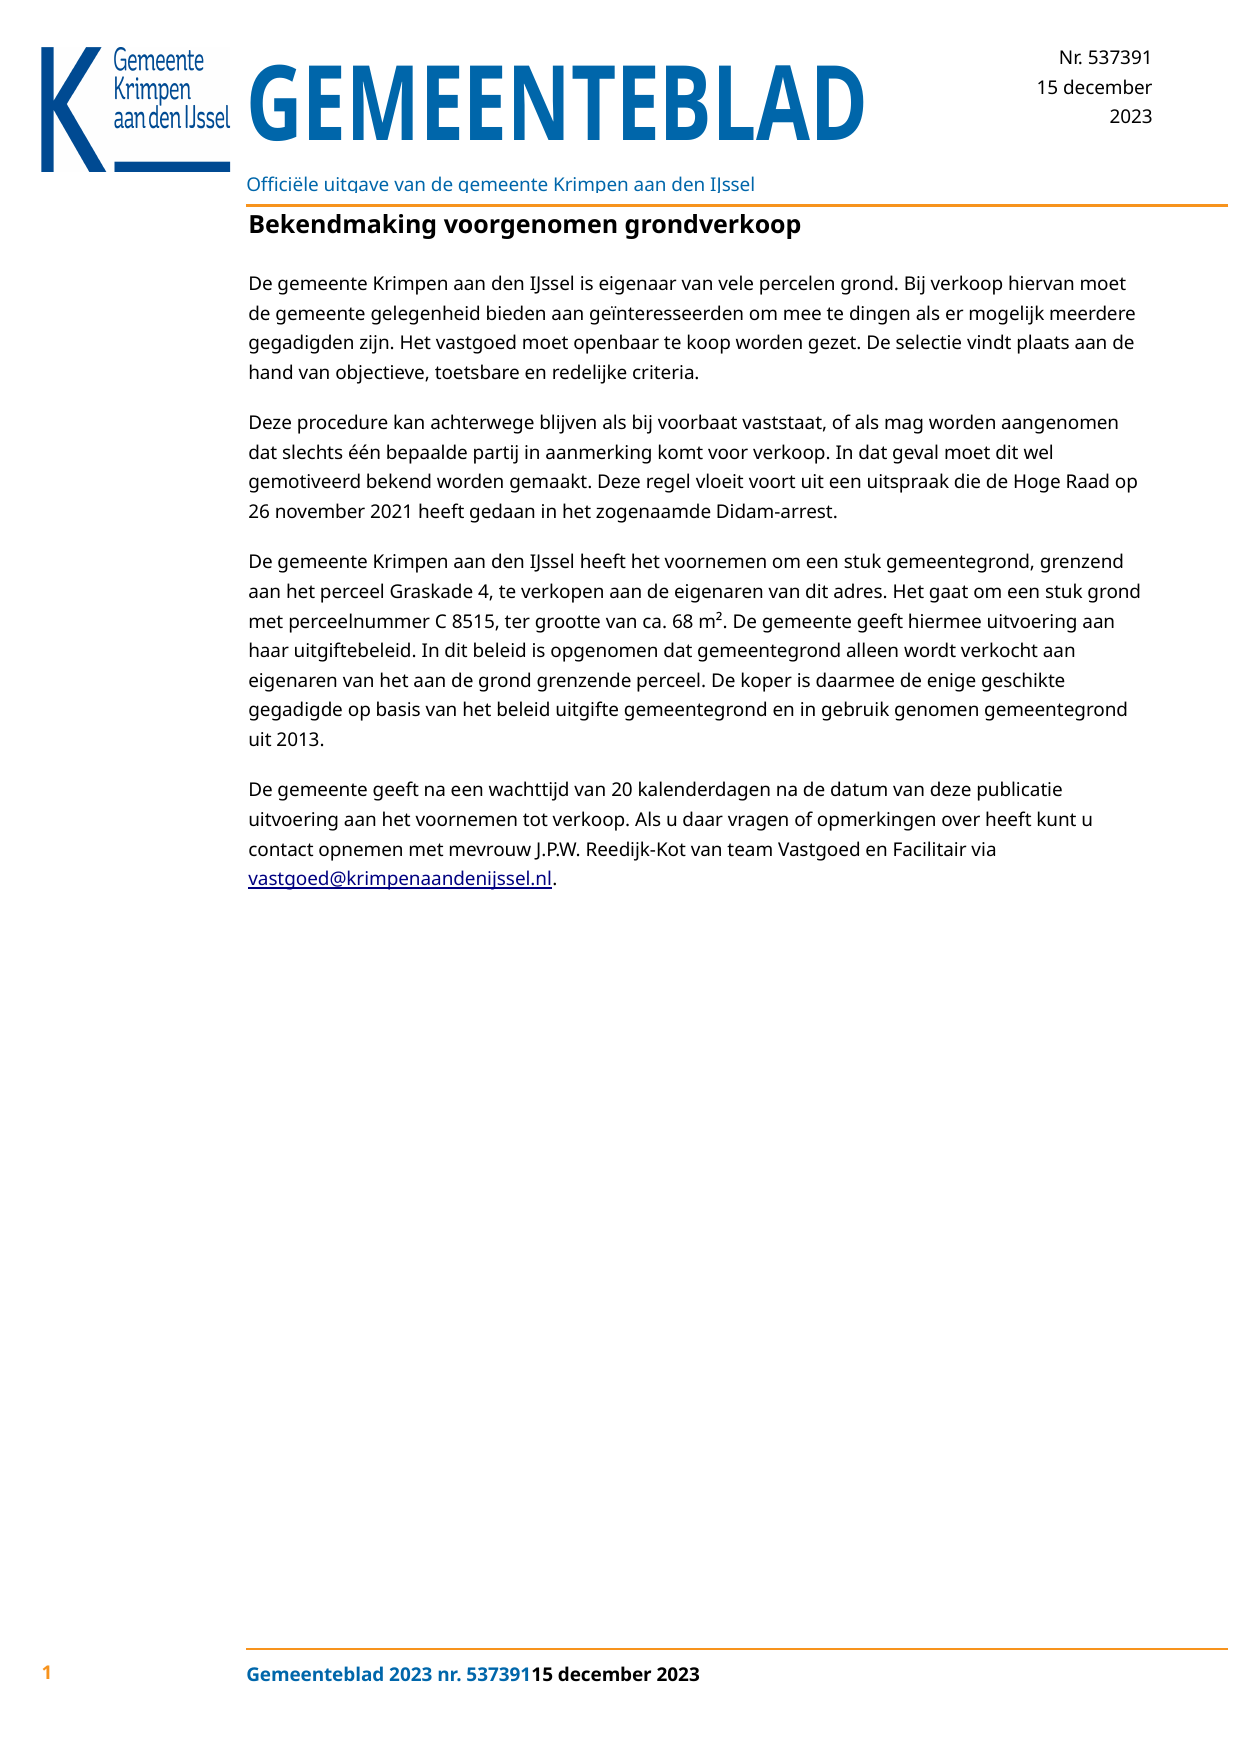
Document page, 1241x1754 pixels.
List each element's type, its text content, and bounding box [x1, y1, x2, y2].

text De gemeente Krimpen aan den IJssel is eigenaar van vele percelen grond. Bij verkoop hiervan moet de gemeente gelegenheid bieden aan geïnteresseerden om mee te dingen als er mogelijk meerdere gegadigden zijn. Het vastgoed moet openbaar te koop worden gezet. De selectie vindt plaats aan de hand van objectieve, toetsbare en redelijke criteria. [248, 270, 1152, 385]
text Deze procedure kan achterwege blijven als bij voorbaat vaststaat, of als mag worden aangenomen dat slechts één bepaalde partij in aanmerking komt voor verkoop. In dat geval moet dit wel gemotiveerd bekend worden gemaakt. Deze regel vloeit voort uit een uitspraak die de Hoge Raad op 26 november 2021 heeft gedaan in het zogenaamde Didam-arrest. [248, 409, 1152, 524]
text De gemeente Krimpen aan den IJssel heeft het voornemen om een stuk gemeentegrond, grenzend aan het perceel Graskade 4, te verkopen aan de eigenaren van dit adres. Het gaat om een stuk grond met perceelnummer C 8515, ter grootte van ca. 68 m². De gemeente geeft hiermee uitvoering aan haar uitgiftebeleid. In dit beleid is opgenomen dat gemeentegrond alleen wordt verkocht aan eigenaren van het aan de grond grenzende perceel. De koper is daarmee de enige geschikte gegadigde op basis van het beleid uitgifte gemeentegrond en in gebruik genomen gemeentegrond uit 2013. [248, 549, 1152, 752]
text Bekendmaking voorgenomen grondverkoop [248, 207, 1152, 241]
picture [41, 47, 231, 172]
text De gemeente geeft na een wachttijd van 20 kalenderdagen na de datum van deze publicatie uitvoering aan het voornemen tot verkoop. Als u daar vragen of opmerkingen over heeft kunt u contact opnemen met mevrouw J.P.W. Reedijk-Kot van team Vastgoed en Facilitair via vastgoed@krimpenaandenijssel.nl. [248, 777, 1152, 891]
